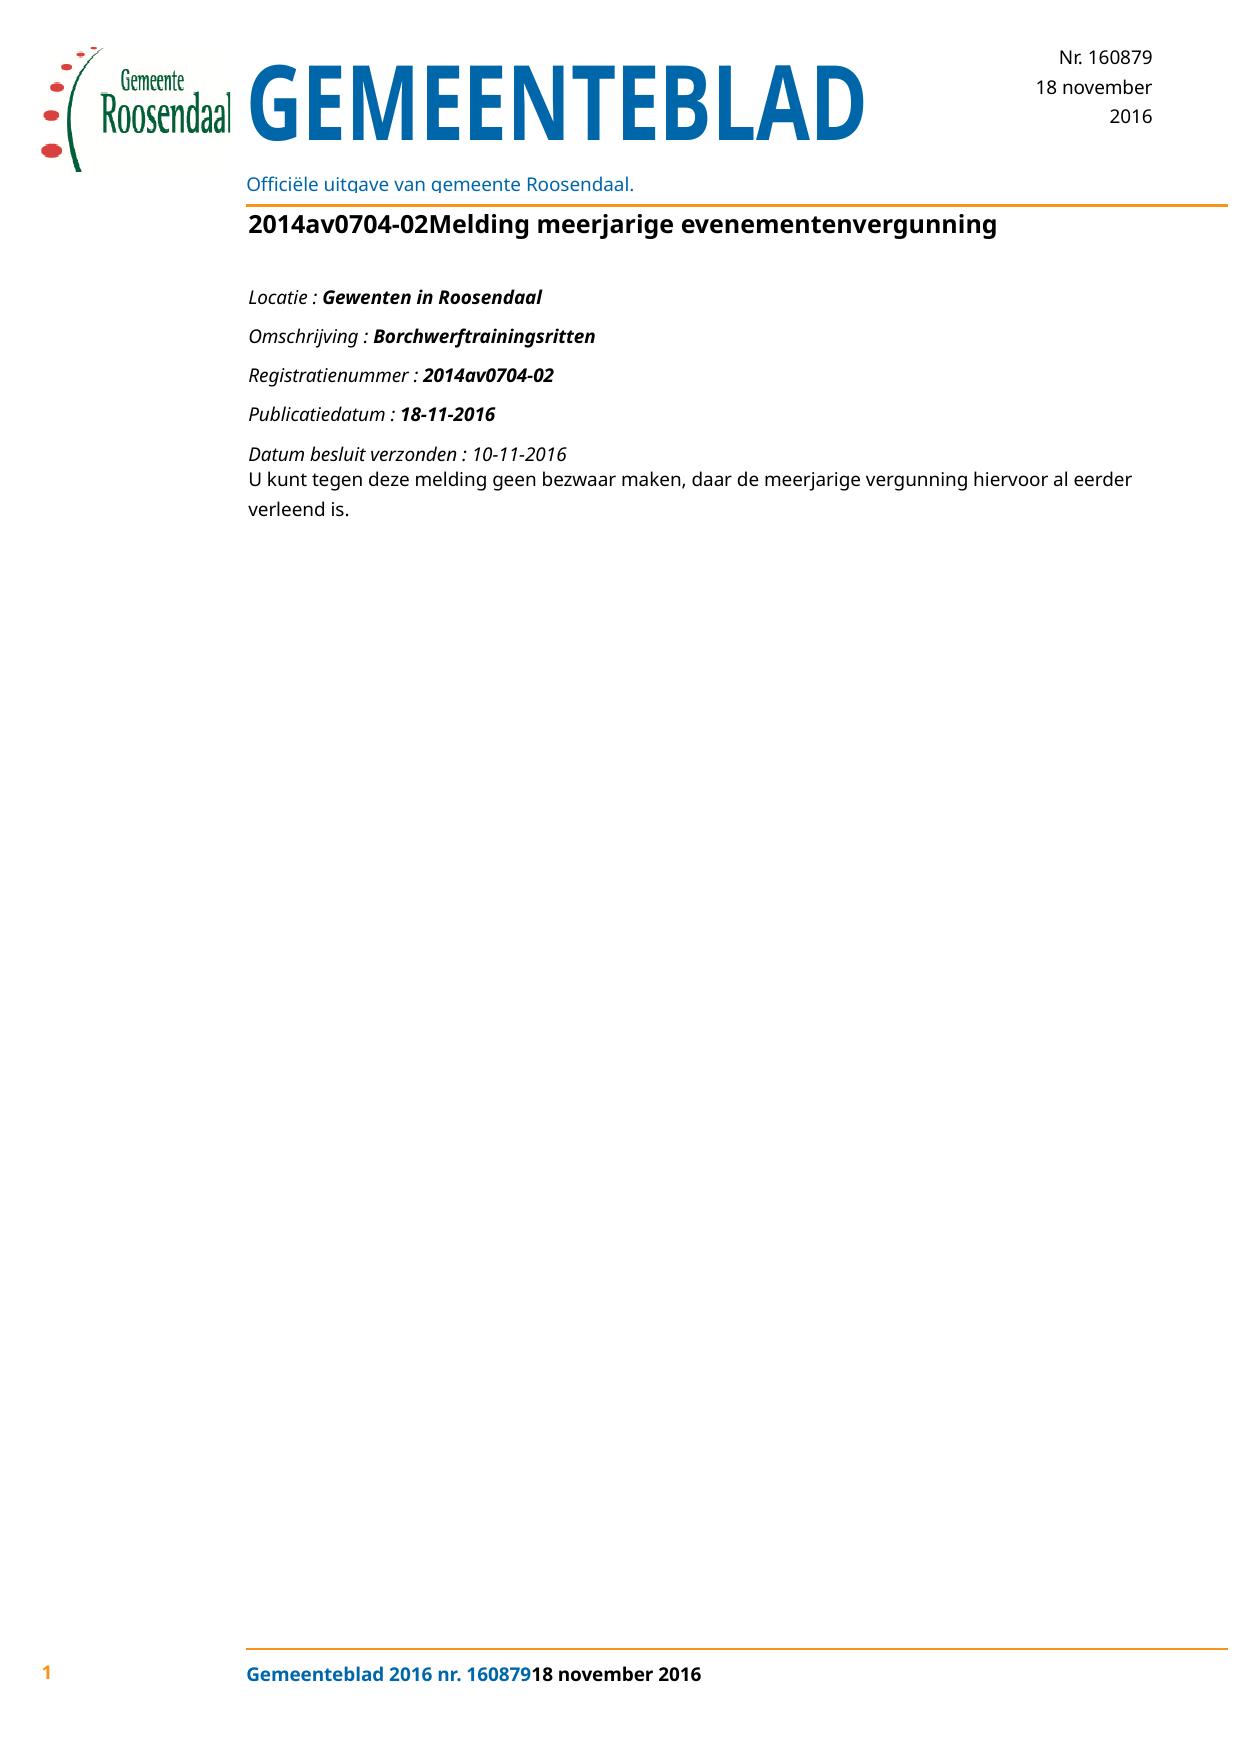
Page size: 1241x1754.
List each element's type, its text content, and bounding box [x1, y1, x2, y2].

text Registratienummer : 2014av0704-02 [248, 362, 1152, 388]
text U kunt tegen deze melding geen bezwaar maken, daar de meerjarige vergunning hiervoor al eerder verleend is. [248, 467, 1152, 522]
text Datum besluit verzonden : 10-11-2016 [248, 441, 1152, 467]
text Locatie : Gewenten in Roosendaal [248, 284, 1152, 309]
text Publicatiedatum : 18-11-2016 [248, 402, 1152, 427]
text 2014av0704-02Melding meerjarige evenementenvergunning [248, 207, 1152, 241]
picture [41, 47, 231, 172]
text Omschrijving : Borchwerftrainingsritten [248, 323, 1152, 349]
